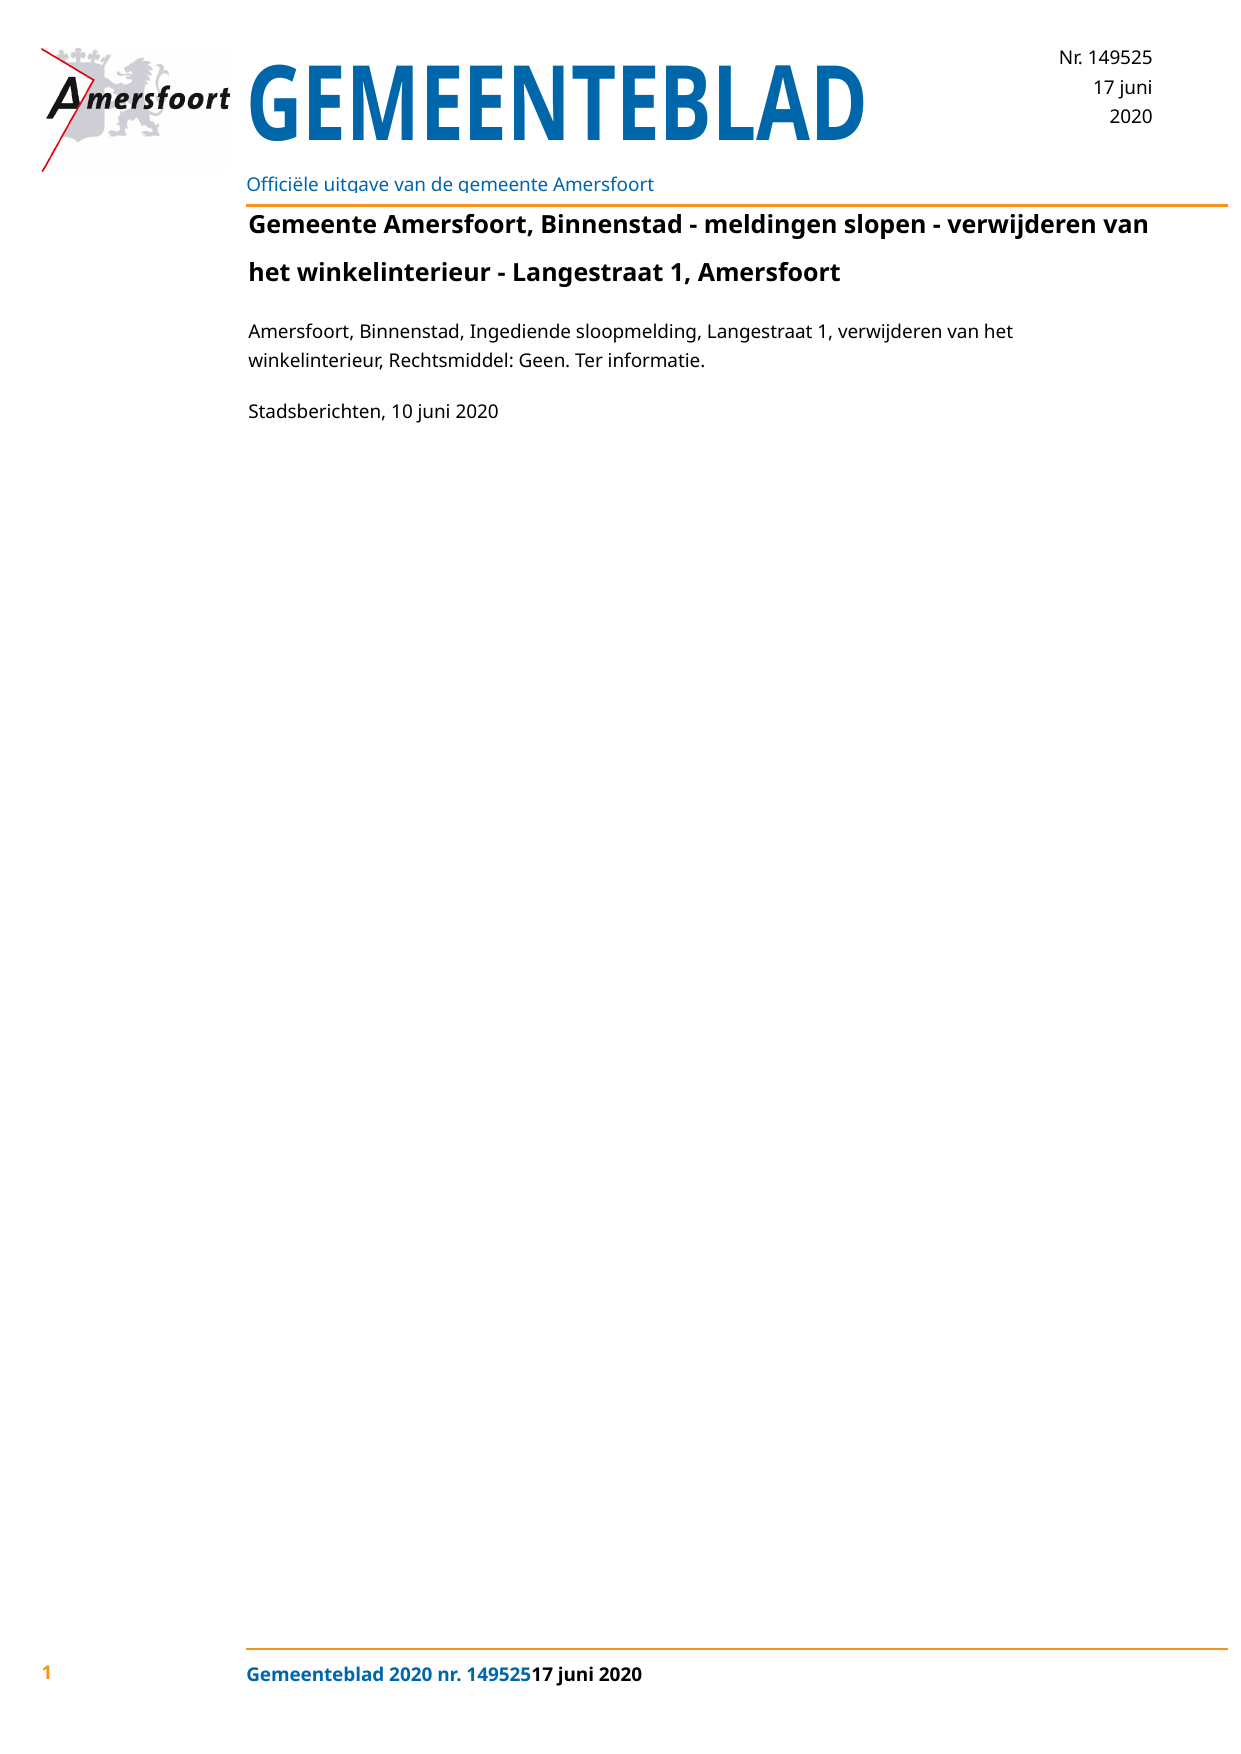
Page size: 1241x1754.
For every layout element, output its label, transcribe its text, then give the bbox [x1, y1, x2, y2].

text Gemeente Amersfoort, Binnenstad - meldingen slopen - verwijderen van het winkelinterieur - Langestraat 1, Amersfoort [248, 207, 1152, 288]
picture [41, 47, 231, 172]
text Stadsberichten, 10 juni 2020 [248, 398, 1152, 424]
text Amersfoort, Binnenstad, Ingediende sloopmelding, Langestraat 1, verwijderen van het winkelinterieur, Rechtsmiddel: Geen. Ter informatie. [248, 318, 1152, 373]
